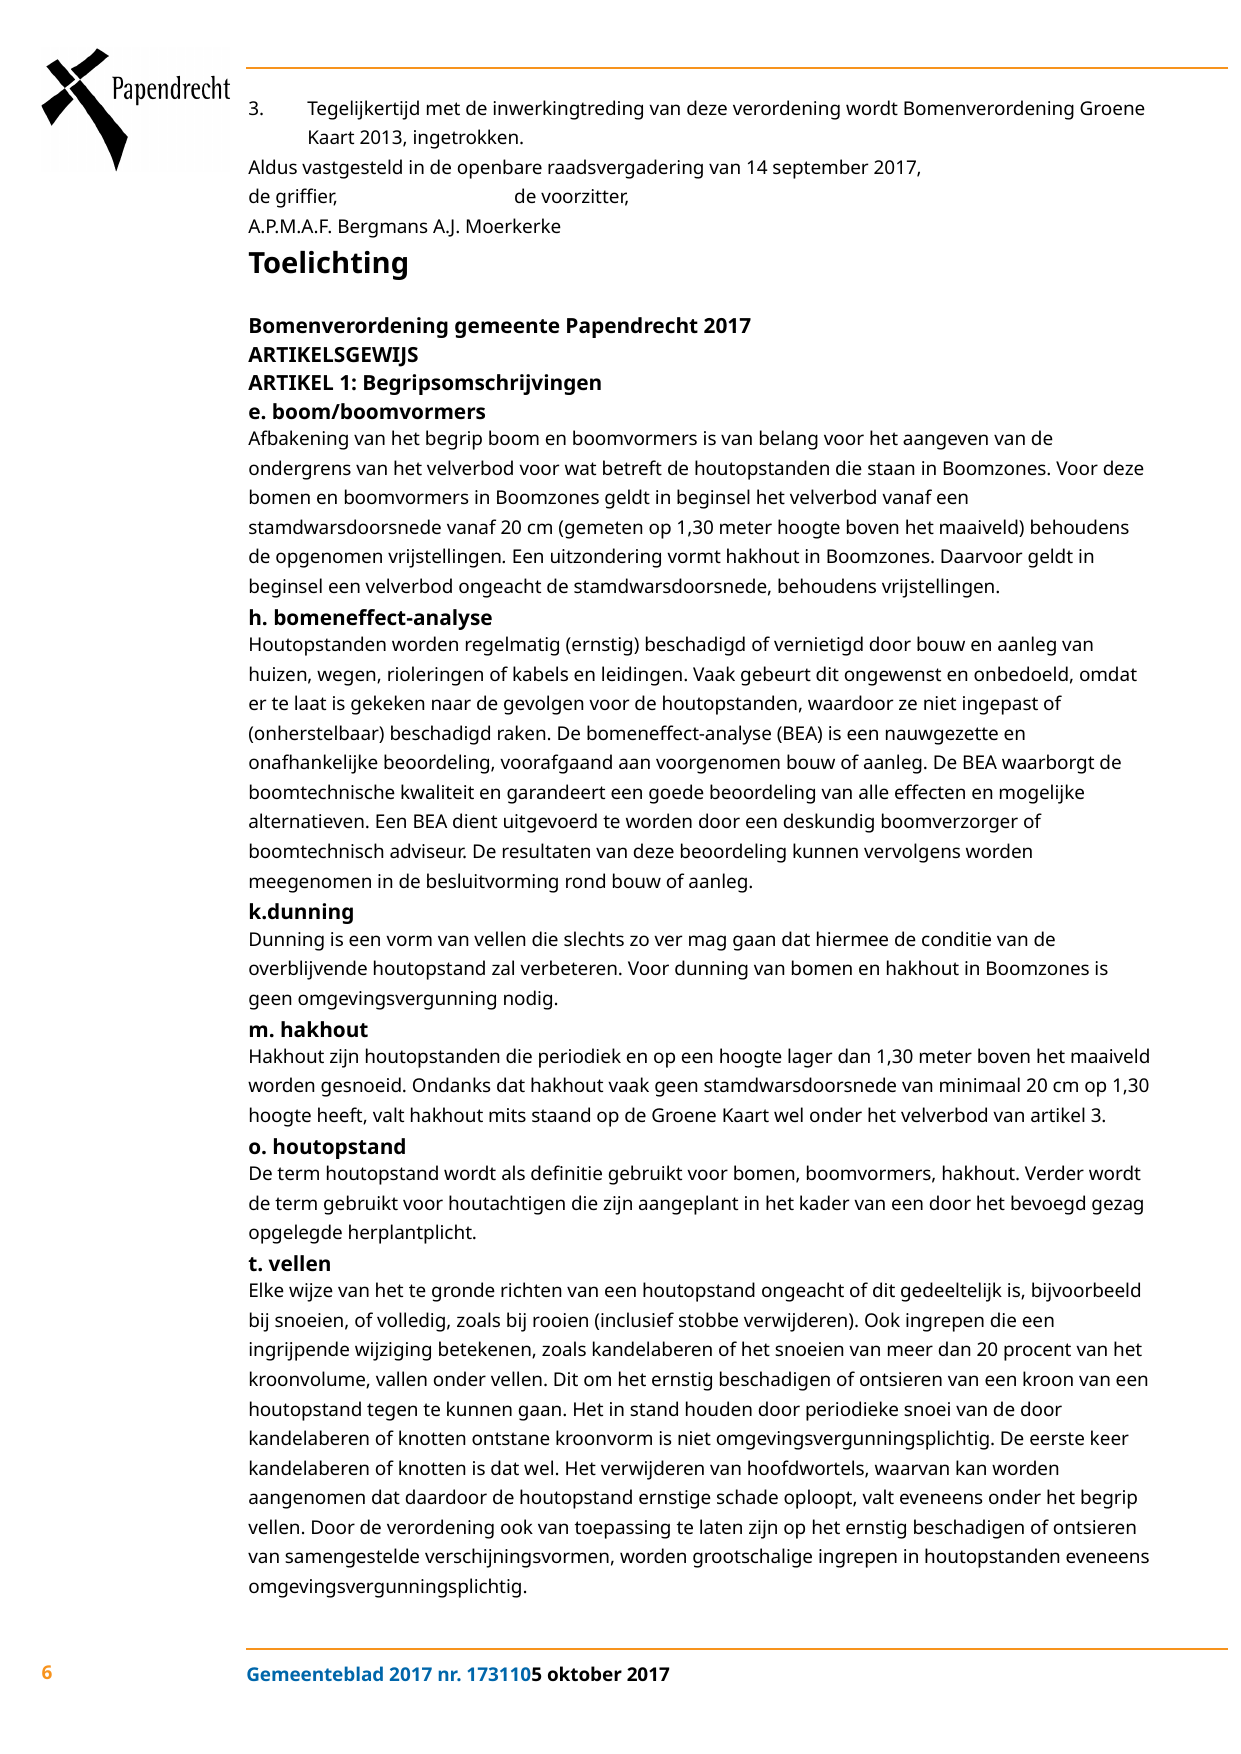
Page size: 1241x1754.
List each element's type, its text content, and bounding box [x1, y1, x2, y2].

picture [41, 47, 231, 172]
text h. bomeneffect-analyse [248, 603, 1152, 631]
text A.P.M.A.F. Bergmans A.J. Moerkerke [248, 213, 1152, 239]
text t. vellen [248, 1249, 1152, 1277]
text Houtopstanden worden regelmatig (ernstig) beschadigd of vernietigd door bouw en aanleg van huizen, wegen, rioleringen of kabels en leidingen. Vaak gebeurt dit ongewenst en onbedoeld, omdat er te laat is gekeken naar de gevolgen voor de houtopstanden, waardoor ze niet ingepast of (onherstelbaar) beschadigd raken. De bomeneffect-analyse (BEA) is een nauwgezette en onafhankelijke beoordeling, voorafgaand aan voorgenomen bouw of aanleg. De BEA waarborgt de boomtechnische kwaliteit en garandeert een goede beoordeling van alle effecten en mogelijke alternatieven. Een BEA dient uitgevoerd te worden door een deskundig boomverzorger of boomtechnisch adviseur. De resultaten van deze beoordeling kunnen vervolgens worden meegenomen in de besluitvorming rond bouw of aanleg. [248, 631, 1152, 894]
text k.dunning [248, 897, 1152, 926]
text Toelichting [248, 243, 1152, 282]
text Elke wijze van het te gronde richten van een houtopstand ongeacht of dit gedeeltelijk is, bijvoorbeeld bij snoeien, of volledig, zoals bij rooien (inclusief stobbe verwijderen). Ook ingrepen die een ingrijpende wijziging betekenen, zoals kandelaberen of het snoeien van meer dan 20 procent van het kroonvolume, vallen onder vellen. Dit om het ernstig beschadigen of ontsieren van een kroon van een houtopstand tegen te kunnen gaan. Het in stand houden door periodieke snoei van de door kandelaberen of knotten ontstane kroonvorm is niet omgevingsvergunningsplichtig. De eerste keer kandelaberen of knotten is dat wel. Het verwijderen van hoofdwortels, waarvan kan worden aangenomen dat daardoor de houtopstand ernstige schade oploopt, valt eveneens onder het begrip vellen. Door de verordening ook van toepassing te laten zijn op het ernstig beschadigen of ontsieren van samengestelde verschijningsvormen, worden grootschalige ingrepen in houtopstanden eveneens omgevingsvergunningsplichtig. [248, 1277, 1152, 1599]
text Dunning is een vorm van vellen die slechts zo ver mag gaan dat hiermee de conditie van de overblijvende houtopstand zal verbeteren. Voor dunning van bomen en hakhout in Boomzones is geen omgevingsvergunning nodig. [248, 926, 1152, 1011]
list Tegelijkertijd met de inwerkingtreding van deze verordening wordt Bomenverordening Groene Kaart 2013, ingetrokken. [248, 95, 1152, 150]
text ARTIKELSGEWIJS [248, 340, 1152, 368]
text Afbakening van het begrip boom en boomvormers is van belang voor het aangeven van de ondergrens van het velverbod voor wat betreft de houtopstanden die staan in Boomzones. Voor deze bomen en boomvormers in Boomzones geldt in beginsel het velverbod vanaf een stamdwarsdoorsnede vanaf 20 cm (gemeten op 1,30 meter hoogte boven het maaiveld) behoudens de opgenomen vrijstellingen. Een uitzondering vormt hakhout in Boomzones. Daarvoor geldt in beginsel een velverbod ongeacht de stamdwarsdoorsnede, behoudens vrijstellingen. [248, 425, 1152, 599]
text e. boom/boomvormers [248, 397, 1152, 425]
text de griffier, de voorzitter, [248, 183, 1152, 209]
text De term houtopstand wordt als definitie gebruikt voor bomen, boomvormers, hakhout. Verder wordt de term gebruikt voor houtachtigen die zijn aangeplant in het kader van een door het bevoegd gezag opgelegde herplantplicht. [248, 1160, 1152, 1245]
text Aldus vastgesteld in de openbare raadsvergadering van 14 september 2017, [248, 154, 1152, 180]
text o. houtopstand [248, 1132, 1152, 1160]
text Hakhout zijn houtopstanden die periodiek en op een hoogte lager dan 1,30 meter boven het maaiveld worden gesnoeid. Ondanks dat hakhout vaak geen stamdwarsdoorsnede van minimaal 20 cm op 1,30 hoogte heeft, valt hakhout mits staand op de Groene Kaart wel onder het velverbod van artikel 3. [248, 1043, 1152, 1128]
text ARTIKEL 1: Begripsomschrijvingen [248, 368, 1152, 397]
text Bomenverordening gemeente Papendrecht 2017 [248, 312, 1152, 340]
text m. hakhout [248, 1015, 1152, 1043]
